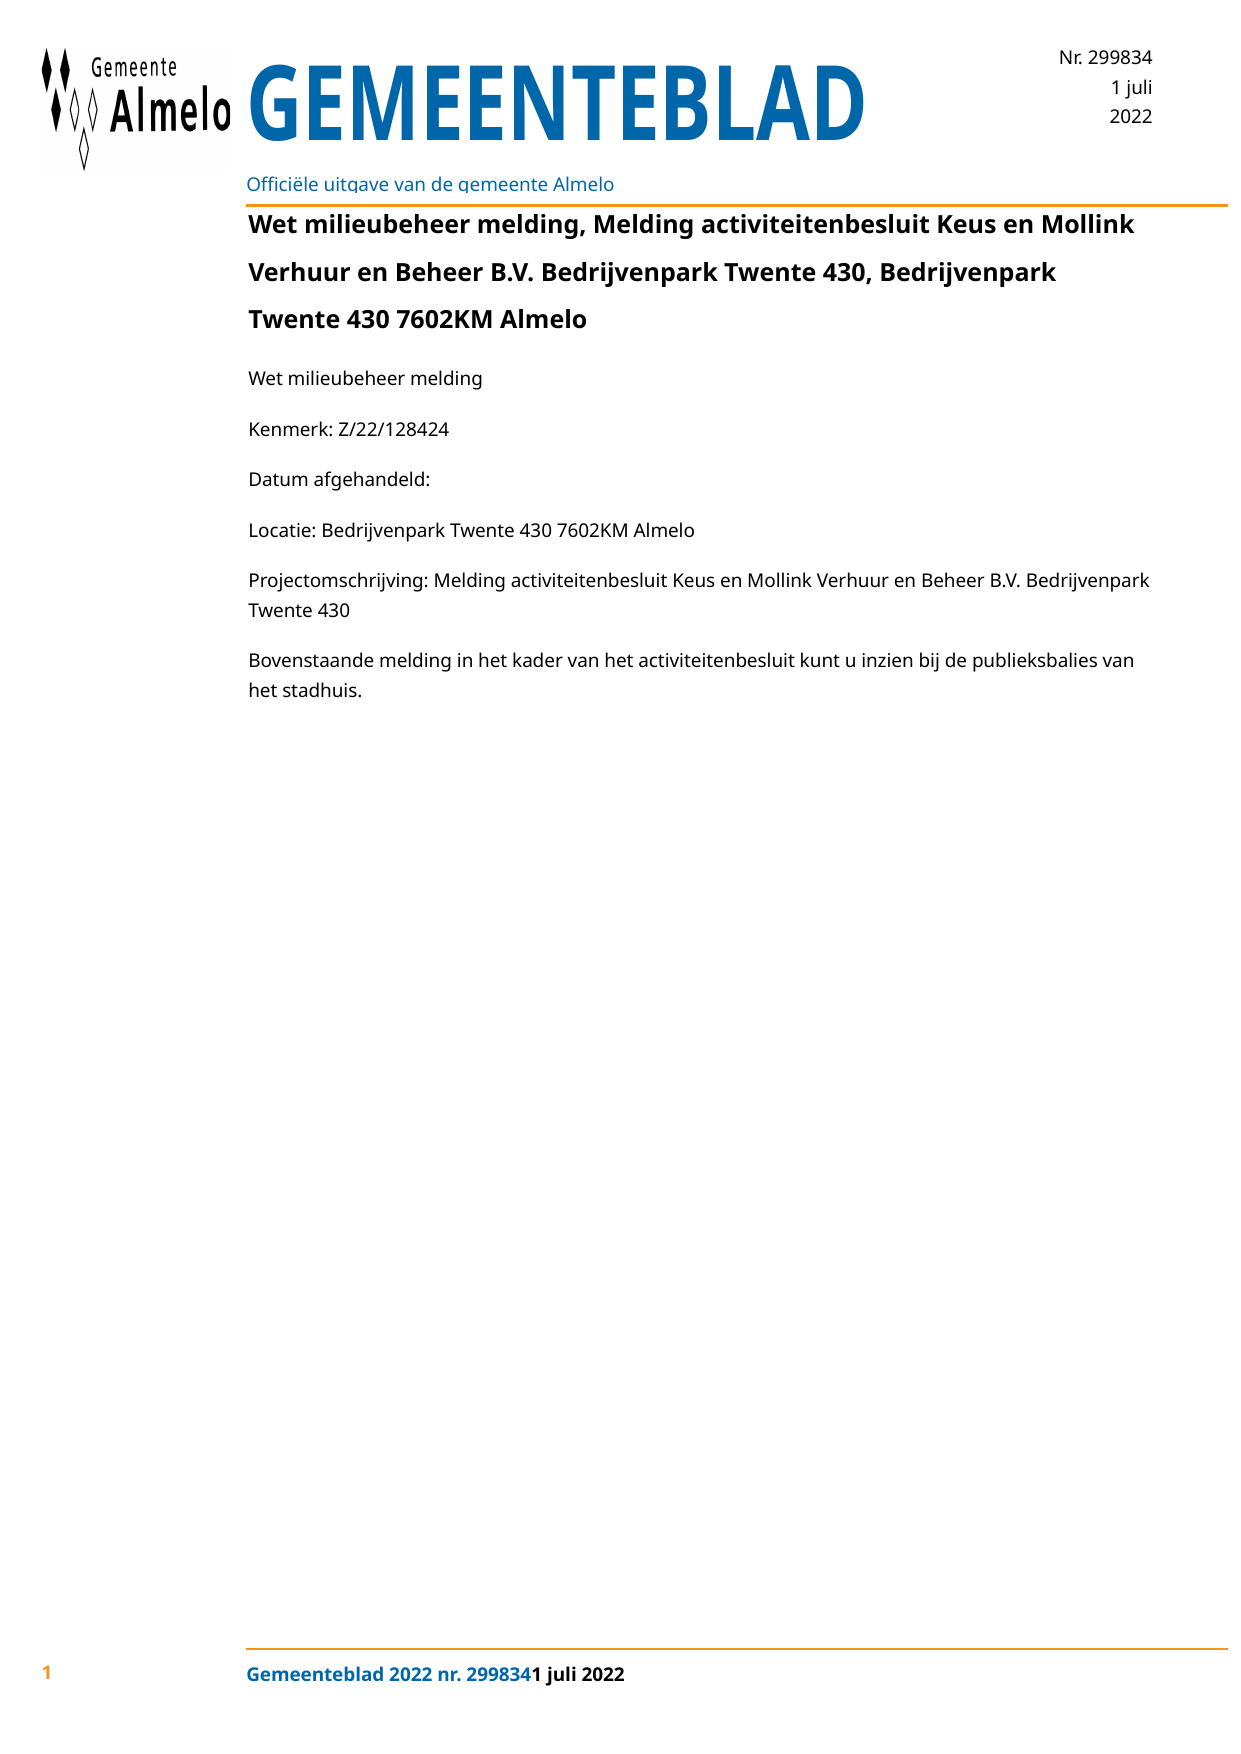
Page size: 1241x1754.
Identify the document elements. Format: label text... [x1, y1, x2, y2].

text Wet milieubeheer melding [248, 366, 1152, 391]
text Datum afgehandeld: [248, 466, 1152, 492]
text Projectomschrijving: Melding activiteitenbesluit Keus en Mollink Verhuur en Beheer B.V. Bedrijvenpark Twente 430 [248, 567, 1152, 622]
text Wet milieubeheer melding, Melding activiteitenbesluit Keus en Mollink Verhuur en Beheer B.V. Bedrijvenpark Twente 430, Bedrijvenpark Twente 430 7602KM Almelo [248, 207, 1152, 336]
text Locatie: Bedrijvenpark Twente 430 7602KM Almelo [248, 517, 1152, 542]
text Kenmerk: Z/22/128424 [248, 416, 1152, 442]
picture [41, 47, 231, 172]
text Bovenstaande melding in het kader van het activiteitenbesluit kunt u inzien bij de publieksbalies van het stadhuis. [248, 647, 1152, 702]
